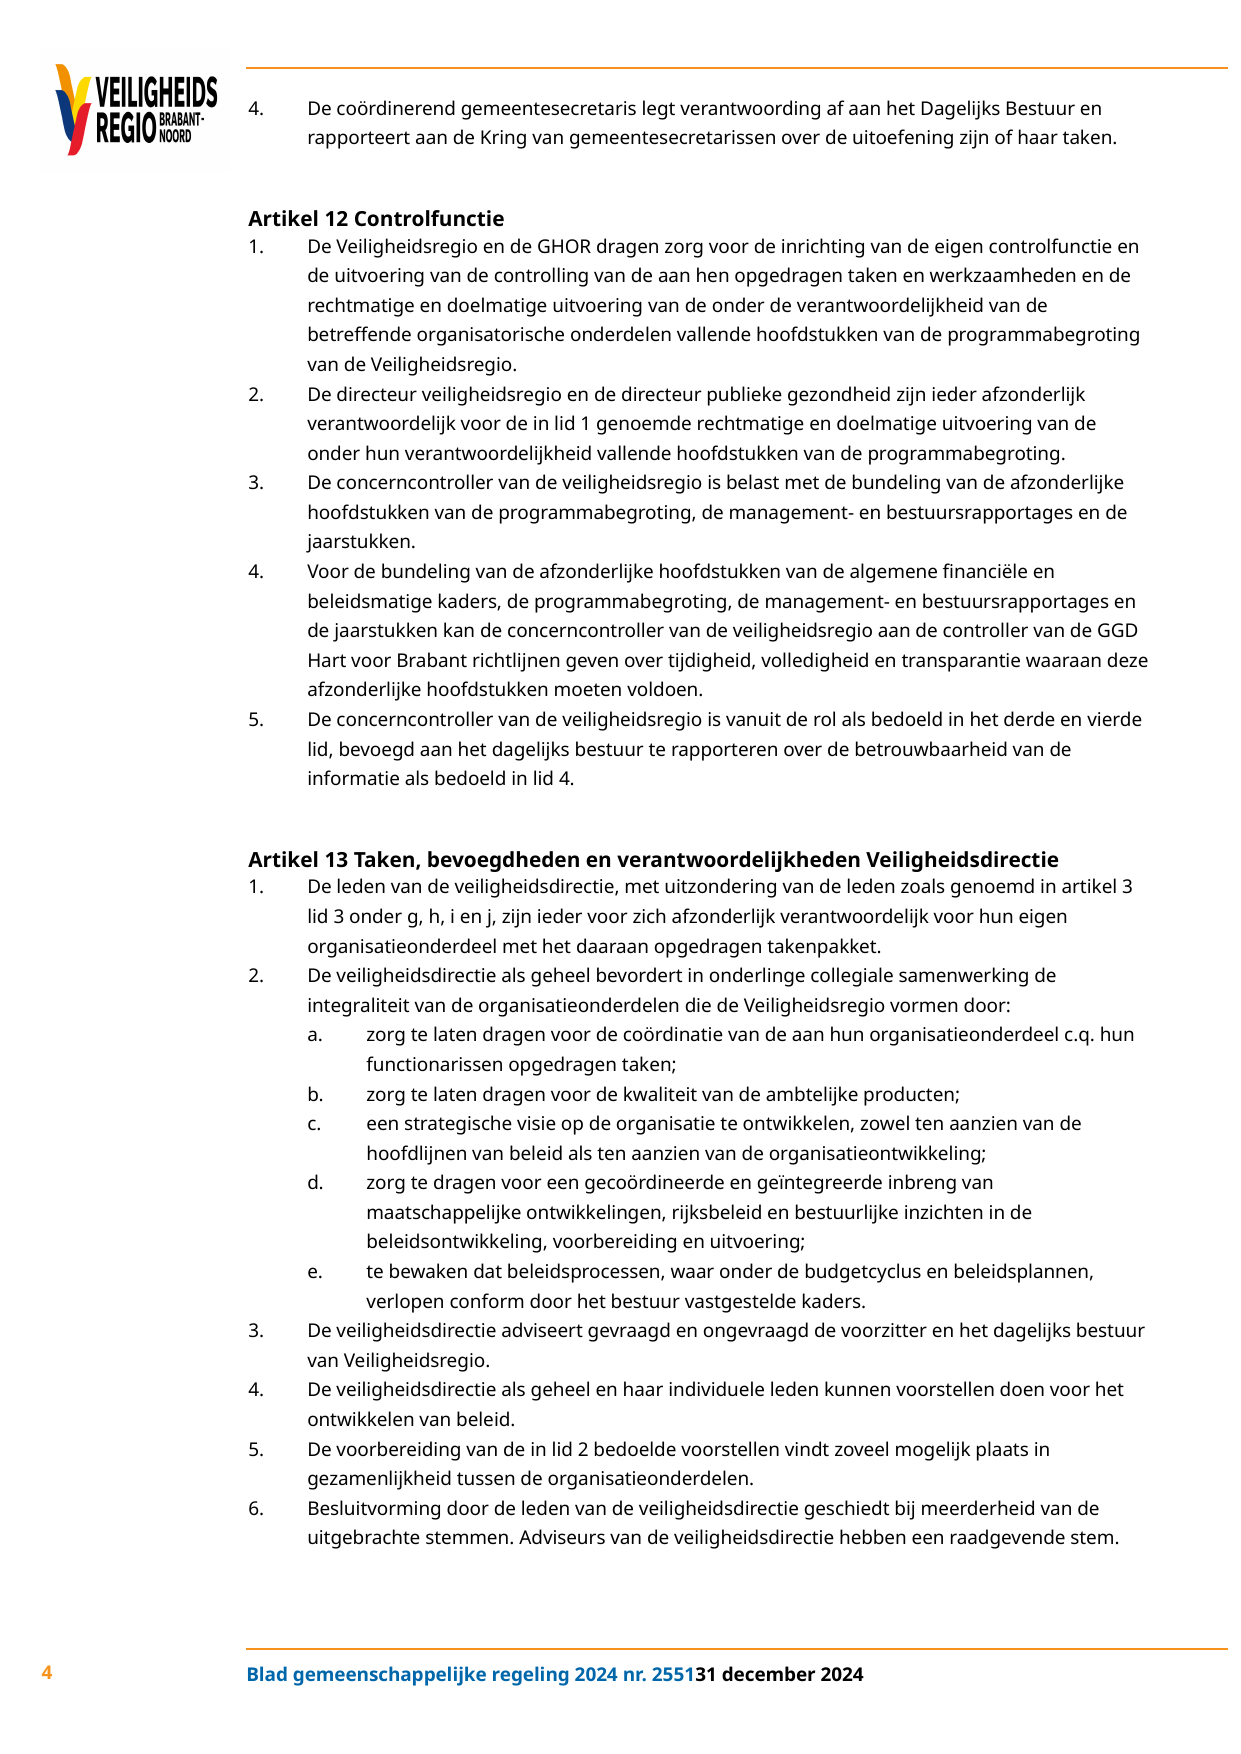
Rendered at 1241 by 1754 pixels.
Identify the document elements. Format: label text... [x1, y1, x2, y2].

list De coördinerend gemeentesecretaris legt verantwoording af aan het Dagelijks Bestuur en rapporteert aan de Kring van gemeentesecretarissen over de uitoefening zijn of haar taken. [248, 95, 1152, 150]
list De Veiligheidsregio en de GHOR dragen zorg voor de inrichting van de eigen controlfunctie en de uitvoering van de controlling van de aan hen opgedragen taken en werkzaamheden en de rechtmatige en doelmatige uitvoering van de onder de verantwoordelijkheid van de betreffende organisatorische onderdelen vallende hoofdstukken van de programmabegroting van de Veiligheidsregio. [248, 233, 1152, 377]
list een strategische visie op de organisatie te ontwikkelen, zowel ten aanzien van de hoofdlijnen van beleid als ten aanzien van de organisatieontwikkeling; [307, 1110, 1152, 1166]
list De voorbereiding van de in lid 2 bedoelde voorstellen vindt zoveel mogelijk plaats in gezamenlijkheid tussen de organisatieonderdelen. [248, 1436, 1152, 1491]
picture [41, 47, 231, 172]
list Voor de bundeling van de afzonderlijke hoofdstukken van de algemene financiële en beleidsmatige kaders, de programmabegroting, de management- en bestuursrapportages en de jaarstukken kan de concerncontroller van de veiligheidsregio aan de controller van de GGD Hart voor Brabant richtlijnen geven over tijdigheid, volledigheid en transparantie waaraan deze afzonderlijke hoofdstukken moeten voldoen. [248, 558, 1152, 702]
list te bewaken dat beleidsprocessen, waar onder de budgetcyclus en beleidsplannen, verlopen conform door het bestuur vastgestelde kaders. [307, 1258, 1152, 1314]
list De concerncontroller van de veiligheidsregio is belast met de bundeling van de afzonderlijke hoofdstukken van de programmabegroting, de management- en bestuursrapportages en de jaarstukken. [248, 469, 1152, 554]
list De leden van de veiligheidsdirectie, met uitzondering van de leden zoals genoemd in artikel 3 lid 3 onder g, h, i en j, zijn ieder voor zich afzonderlijk verantwoordelijk voor hun eigen organisatieonderdeel met het daaraan opgedragen takenpakket. [248, 874, 1152, 959]
list De directeur veiligheidsregio en de directeur publieke gezondheid zijn ieder afzonderlijk verantwoordelijk voor de in lid 1 genoemde rechtmatige en doelmatige uitvoering van de onder hun verantwoordelijkheid vallende hoofdstukken van de programmabegroting. [248, 381, 1152, 466]
list zorg te laten dragen voor de kwaliteit van de ambtelijke producten; [307, 1081, 1152, 1107]
list De veiligheidsdirectie adviseert gevraagd en ongevraagd de voorzitter en het dagelijks bestuur van Veiligheidsregio. [248, 1317, 1152, 1373]
list De veiligheidsdirectie als geheel bevordert in onderlinge collegiale samenwerking de integraliteit van de organisatieonderdelen die de Veiligheidsregio vormen door: [248, 962, 1152, 1018]
list De concerncontroller van de veiligheidsregio is vanuit de rol als bedoeld in het derde en vierde lid, bevoegd aan het dagelijks bestuur te rapporteren over de betrouwbaarheid van de informatie als bedoeld in lid 4. [248, 706, 1152, 791]
text Artikel 12 Controlfunctie [248, 204, 1152, 233]
text Artikel 13 Taken, bevoegdheden en verantwoordelijkheden Veiligheidsdirectie [248, 845, 1152, 874]
list Besluitvorming door de leden van de veiligheidsdirectie geschiedt bij meerderheid van de uitgebrachte stemmen. Adviseurs van de veiligheidsdirectie hebben een raadgevende stem. [248, 1495, 1152, 1550]
list zorg te dragen voor een gecoördineerde en geïntegreerde inbreng van maatschappelijke ontwikkelingen, rijksbeleid en bestuurlijke inzichten in de beleidsontwikkeling, voorbereiding en uitvoering; [307, 1169, 1152, 1254]
list De veiligheidsdirectie als geheel en haar individuele leden kunnen voorstellen doen voor het ontwikkelen van beleid. [248, 1377, 1152, 1432]
list zorg te laten dragen voor de coördinatie van de aan hun organisatieonderdeel c.q. hun functionarissen opgedragen taken; [307, 1022, 1152, 1077]
